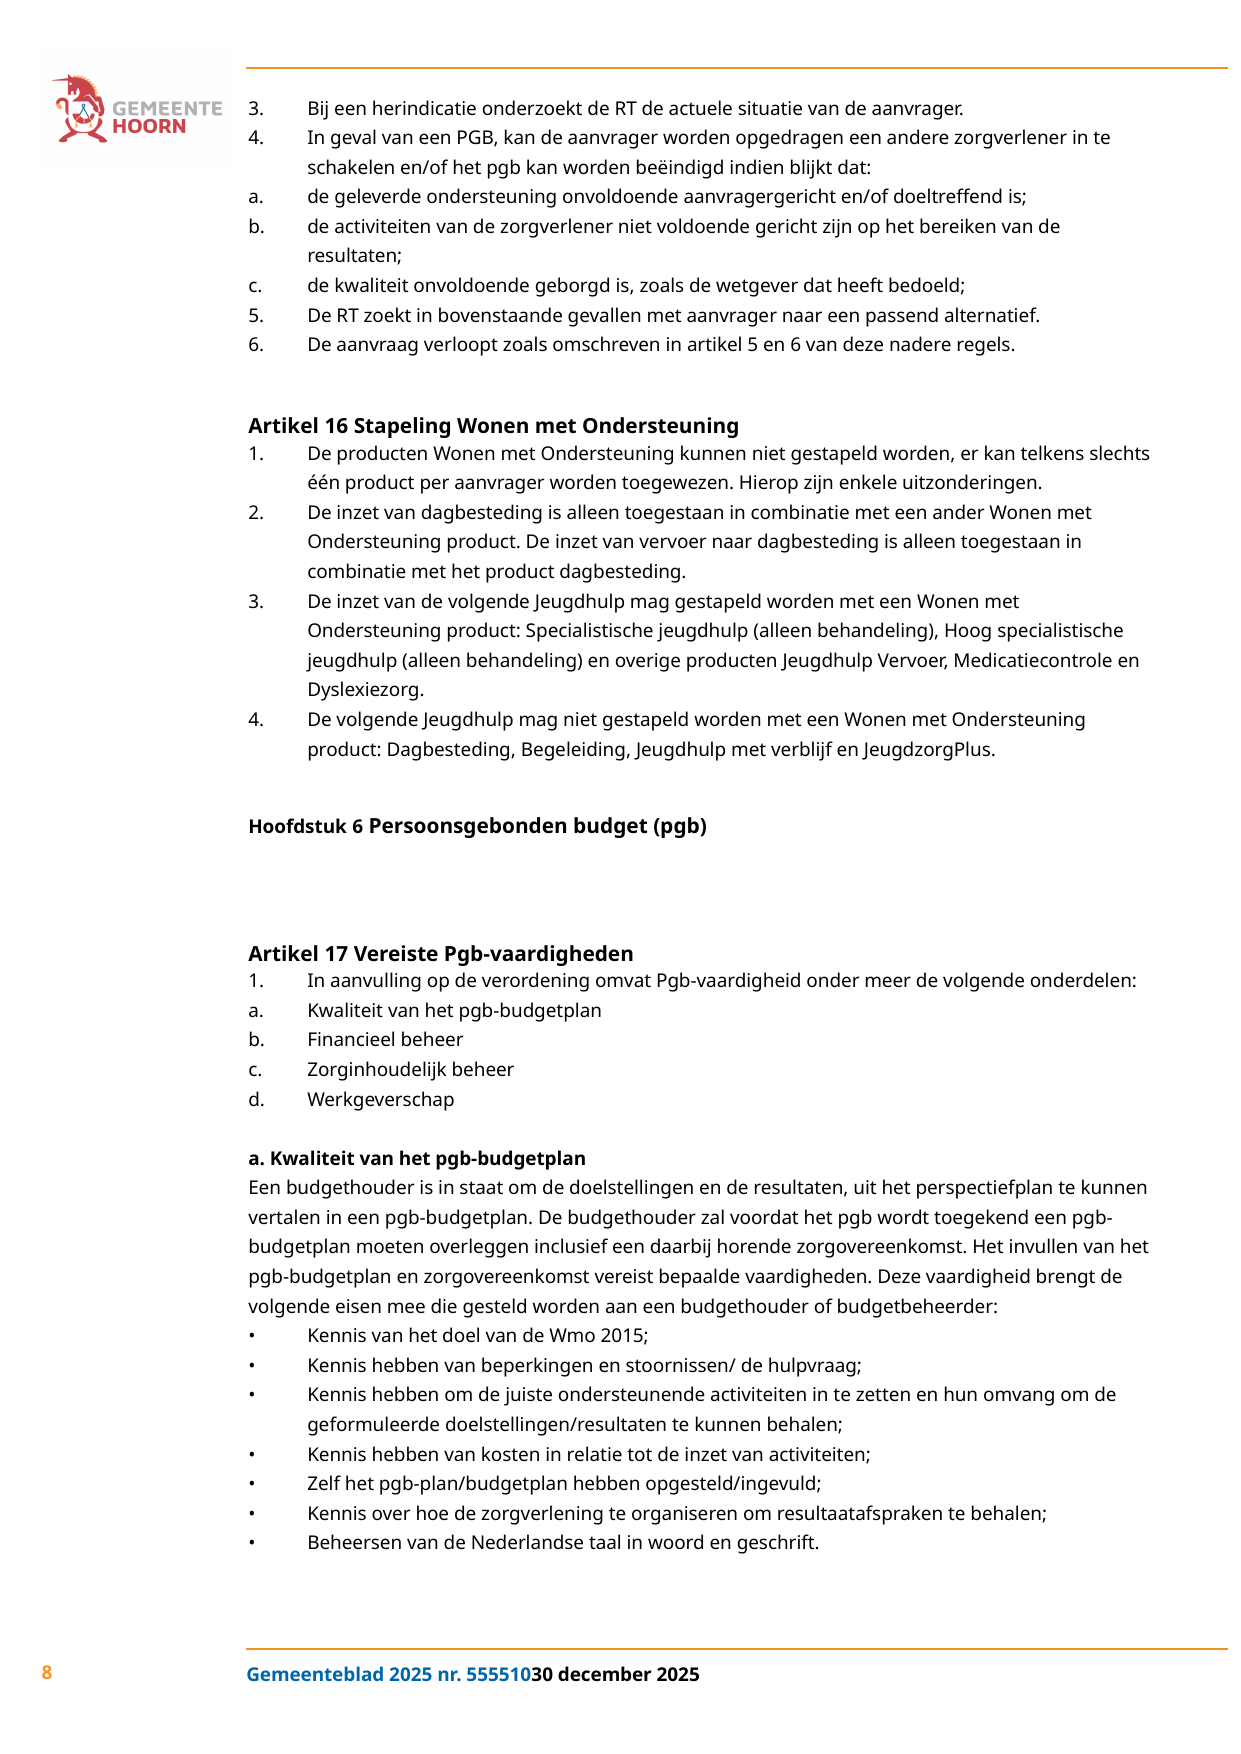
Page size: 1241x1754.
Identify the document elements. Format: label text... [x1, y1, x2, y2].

list Zelf het pgb-plan/budgetplan hebben opgesteld/ingevuld; [248, 1470, 1152, 1496]
text Artikel 16 Stapeling Wonen met Ondersteuning [248, 411, 1152, 440]
list de geleverde ondersteuning onvoldoende aanvragergericht en/of doeltreffend is; [248, 183, 1152, 209]
list de activiteiten van de zorgverlener niet voldoende gericht zijn op het bereiken van de resultaten; [248, 213, 1152, 268]
list Kennis over hoe de zorgverlening te organiseren om resultaatafspraken te behalen; [248, 1500, 1152, 1526]
list Zorginhoudelijk beheer [248, 1056, 1152, 1082]
list Financieel beheer [248, 1027, 1152, 1052]
picture [41, 47, 231, 172]
text a. Kwaliteit van het pgb-budgetplan [248, 1145, 1152, 1171]
text Artikel 17 Vereiste Pgb-vaardigheden [248, 939, 1152, 967]
list Kennis hebben om de juiste ondersteunende activiteiten in te zetten en hun omvang om de geformuleerde doelstellingen/resultaten te kunnen behalen; [248, 1382, 1152, 1437]
list In geval van een PGB, kan de aanvrager worden opgedragen een andere zorgverlener in te schakelen en/of het pgb kan worden beëindigd indien blijkt dat: [248, 124, 1152, 180]
list Kennis hebben van beperkingen en stoornissen/ de hulpvraag; [248, 1352, 1152, 1378]
list In aanvulling op de verordening omvat Pgb-vaardigheid onder meer de volgende onderdelen: [248, 967, 1152, 993]
list De inzet van dagbesteding is alleen toegestaan in combinatie met een ander Wonen met Ondersteuning product. De inzet van vervoer naar dagbesteding is alleen toegestaan in combinatie met het product dagbesteding. [248, 499, 1152, 584]
list Bij een herindicatie onderzoekt de RT de actuele situatie van de aanvrager. [248, 95, 1152, 121]
list De producten Wonen met Ondersteuning kunnen niet gestapeld worden, er kan telkens slechts één product per aanvrager worden toegewezen. Hierop zijn enkele uitzonderingen. [248, 440, 1152, 495]
list Kennis hebben van kosten in relatie tot de inzet van activiteiten; [248, 1441, 1152, 1467]
list Werkgeverschap [248, 1086, 1152, 1112]
list De aanvraag verloopt zoals omschreven in artikel 5 en 6 van deze nadere regels. [248, 331, 1152, 357]
list Beheersen van de Nederlandse taal in woord en geschrift. [248, 1529, 1152, 1555]
text Hoofdstuk 6 Persoonsgebonden budget (pgb) [248, 811, 1152, 839]
text Een budgethouder is in staat om de doelstellingen en de resultaten, uit het perspectiefplan te kunnen vertalen in een pgb-budgetplan. De budgethouder zal voordat het pgb wordt toegekend een pgb-budgetplan moeten overleggen inclusief een daarbij horende zorgovereenkomst. Het invullen van het pgb-budgetplan en zorgovereenkomst vereist bepaalde vaardigheden. Deze vaardigheid brengt de volgende eisen mee die gesteld worden aan een budgethouder of budgetbeheerder: [248, 1174, 1152, 1319]
list De inzet van de volgende Jeugdhulp mag gestapeld worden met een Wonen met Ondersteuning product: Specialistische jeugdhulp (alleen behandeling), Hoog specialistische jeugdhulp (alleen behandeling) en overige producten Jeugdhulp Vervoer, Medicatiecontrole en Dyslexiezorg. [248, 588, 1152, 702]
list De volgende Jeugdhulp mag niet gestapeld worden met een Wonen met Ondersteuning product: Dagbesteding, Begeleiding, Jeugdhulp met verblijf en JeugdzorgPlus. [248, 706, 1152, 761]
list de kwaliteit onvoldoende geborgd is, zoals de wetgever dat heeft bedoeld; [248, 272, 1152, 298]
list Kennis van het doel van de Wmo 2015; [248, 1322, 1152, 1348]
list Kwaliteit van het pgb-budgetplan [248, 997, 1152, 1023]
list De RT zoekt in bovenstaande gevallen met aanvrager naar een passend alternatief. [248, 302, 1152, 328]
